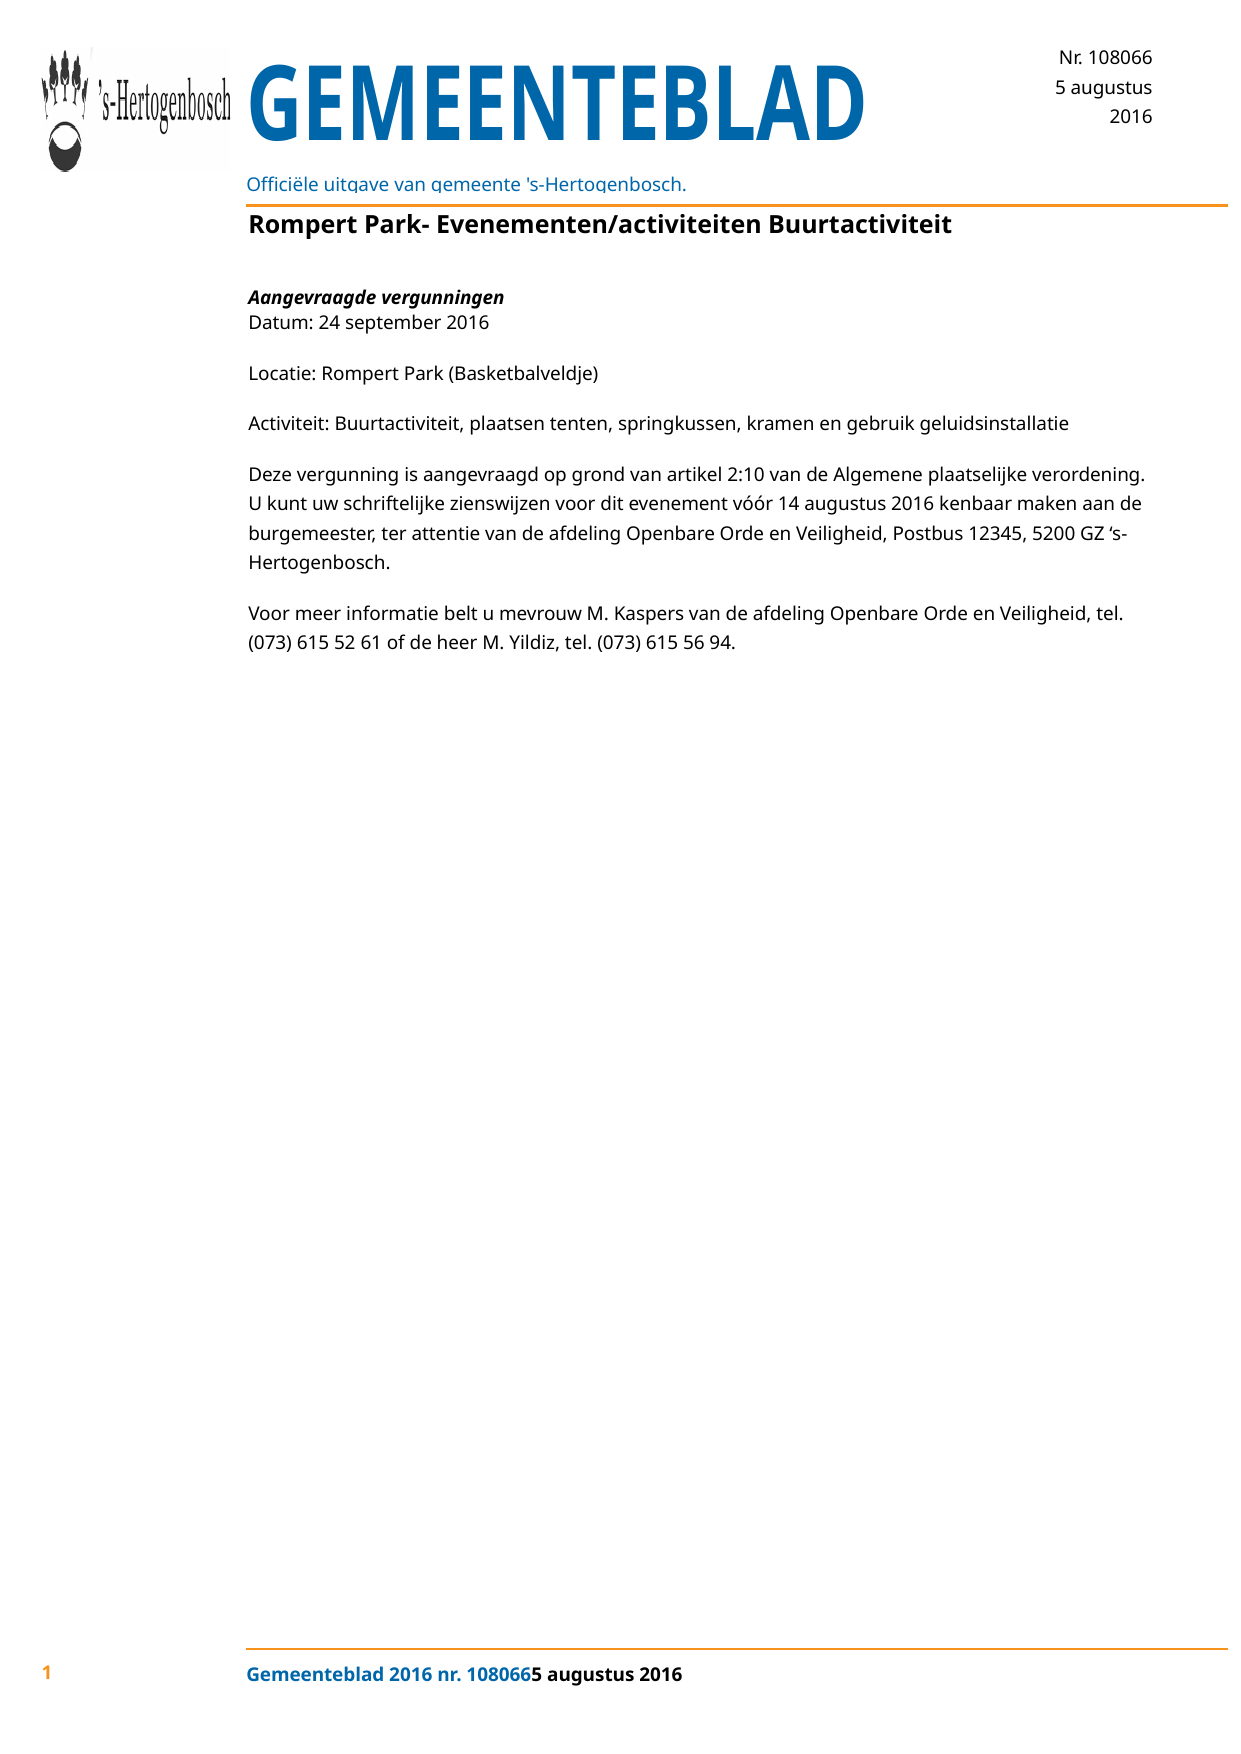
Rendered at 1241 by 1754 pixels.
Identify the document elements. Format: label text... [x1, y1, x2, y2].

text Locatie: Rompert Park (Basketbalveldje) [248, 360, 1152, 386]
text Datum: 24 september 2016 [248, 309, 1152, 335]
picture [41, 47, 231, 172]
text Deze vergunning is aangevraagd op grond van artikel 2:10 van de Algemene plaatselijke verordening. U kunt uw schriftelijke zienswijzen voor dit evenement vóór 14 augustus 2016 kenbaar maken aan de burgemeester, ter attentie van de afdeling Openbare Orde en Veiligheid, Postbus 12345, 5200 GZ ‘s-Hertogenbosch. [248, 461, 1152, 575]
text Activiteit: Buurtactiviteit, plaatsen tenten, springkussen, kramen en gebruik geluidsinstallatie [248, 410, 1152, 436]
text Rompert Park- Evenementen/activiteiten Buurtactiviteit [248, 207, 1152, 241]
text Aangevraagde vergunningen [248, 284, 1152, 309]
text Voor meer informatie belt u mevrouw M. Kaspers van de afdeling Openbare Orde en Veiligheid, tel. (073) 615 52 61 of de heer M. Yildiz, tel. (073) 615 56 94. [248, 600, 1152, 655]
